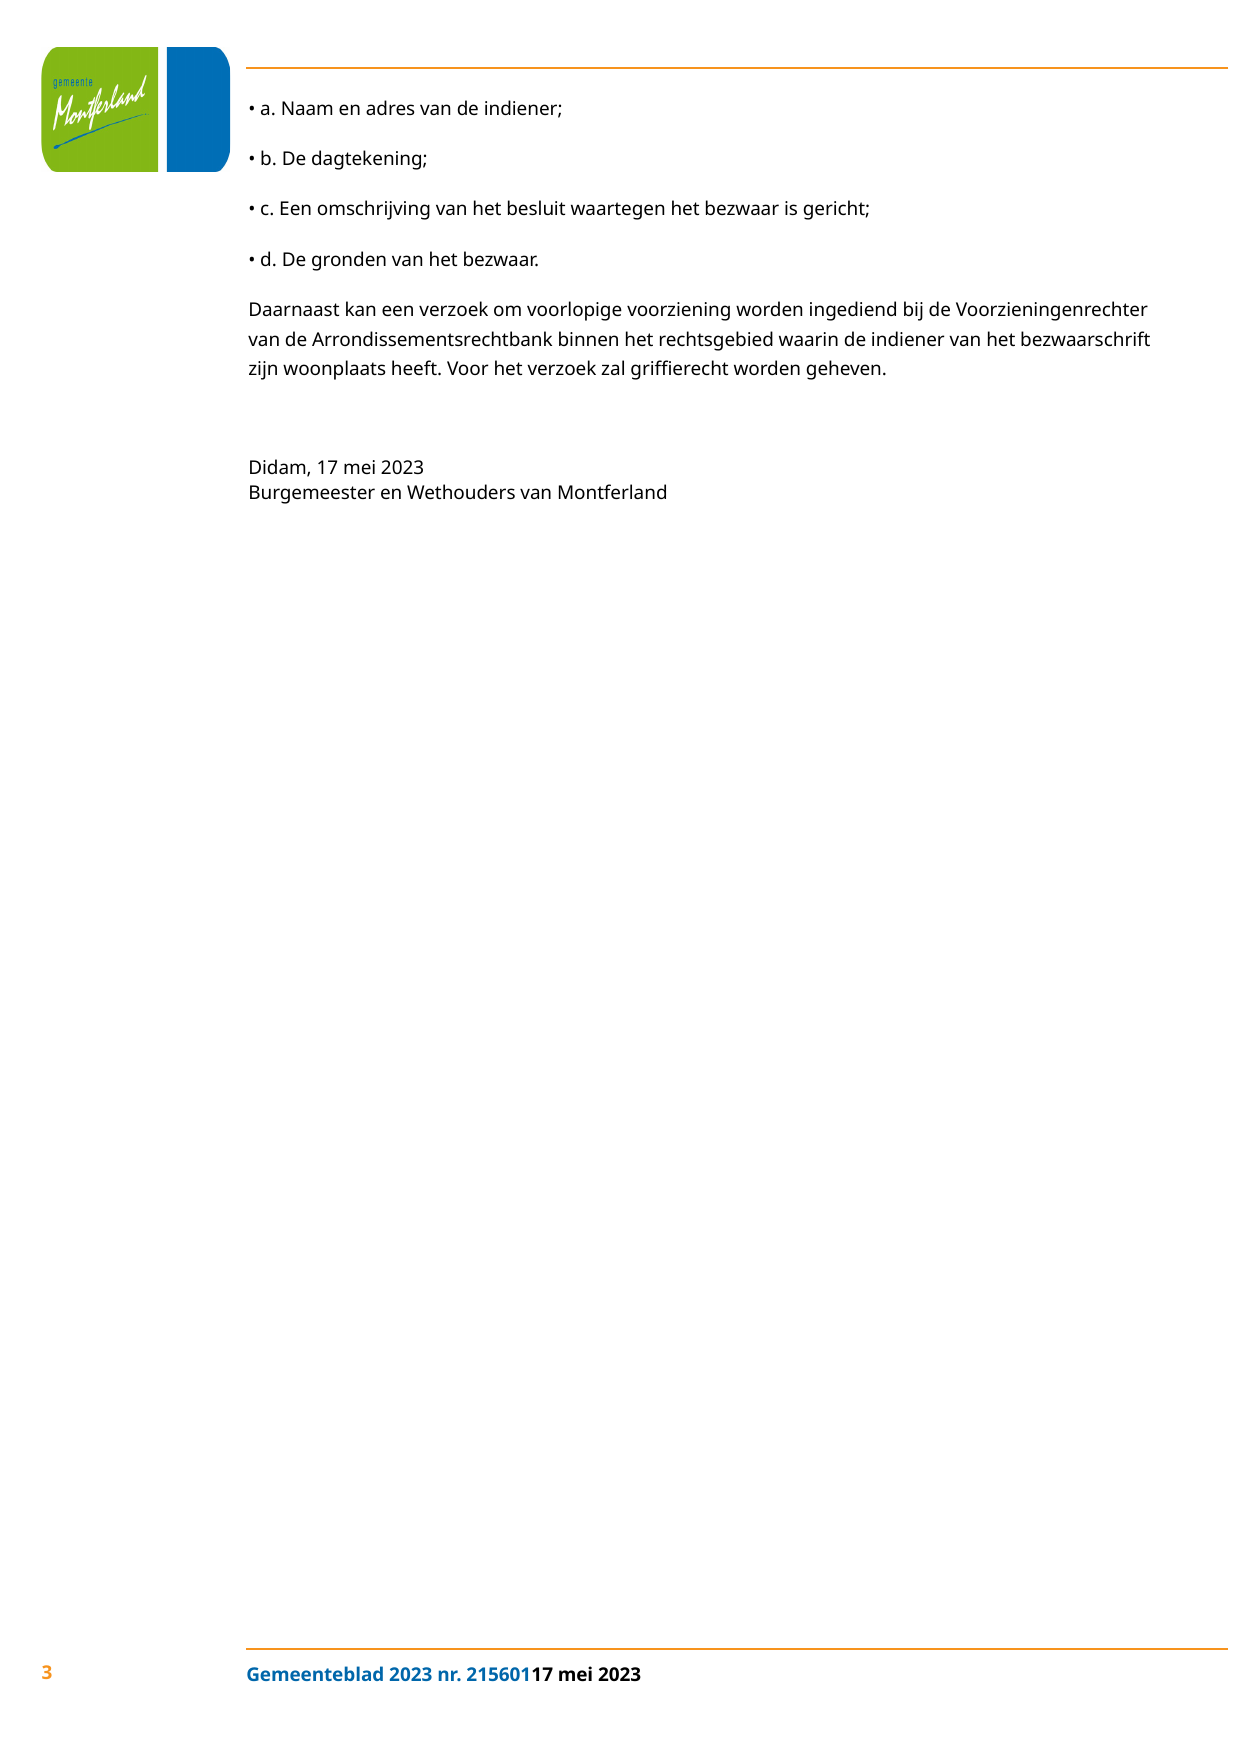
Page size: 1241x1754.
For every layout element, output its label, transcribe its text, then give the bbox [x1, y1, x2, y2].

picture [41, 47, 231, 172]
text • a. Naam en adres van de indiener; [248, 95, 1152, 121]
text Daarnaast kan een verzoek om voorlopige voorziening worden ingediend bij de Voorzieningenrechter van de Arrondissementsrechtbank binnen het rechtsgebied waarin de indiener van het bezwaarschrift zijn woonplaats heeft. Voor het verzoek zal griffierecht worden geheven. [248, 296, 1152, 381]
text • b. De dagtekening; [248, 145, 1152, 171]
text • c. Een omschrijving van het besluit waartegen het bezwaar is gericht; [248, 196, 1152, 221]
text Burgemeester en Wethouders van Montferland [248, 479, 1152, 505]
text Didam, 17 mei 2023 [248, 454, 1152, 479]
text • d. De gronden van het bezwaar. [248, 246, 1152, 272]
